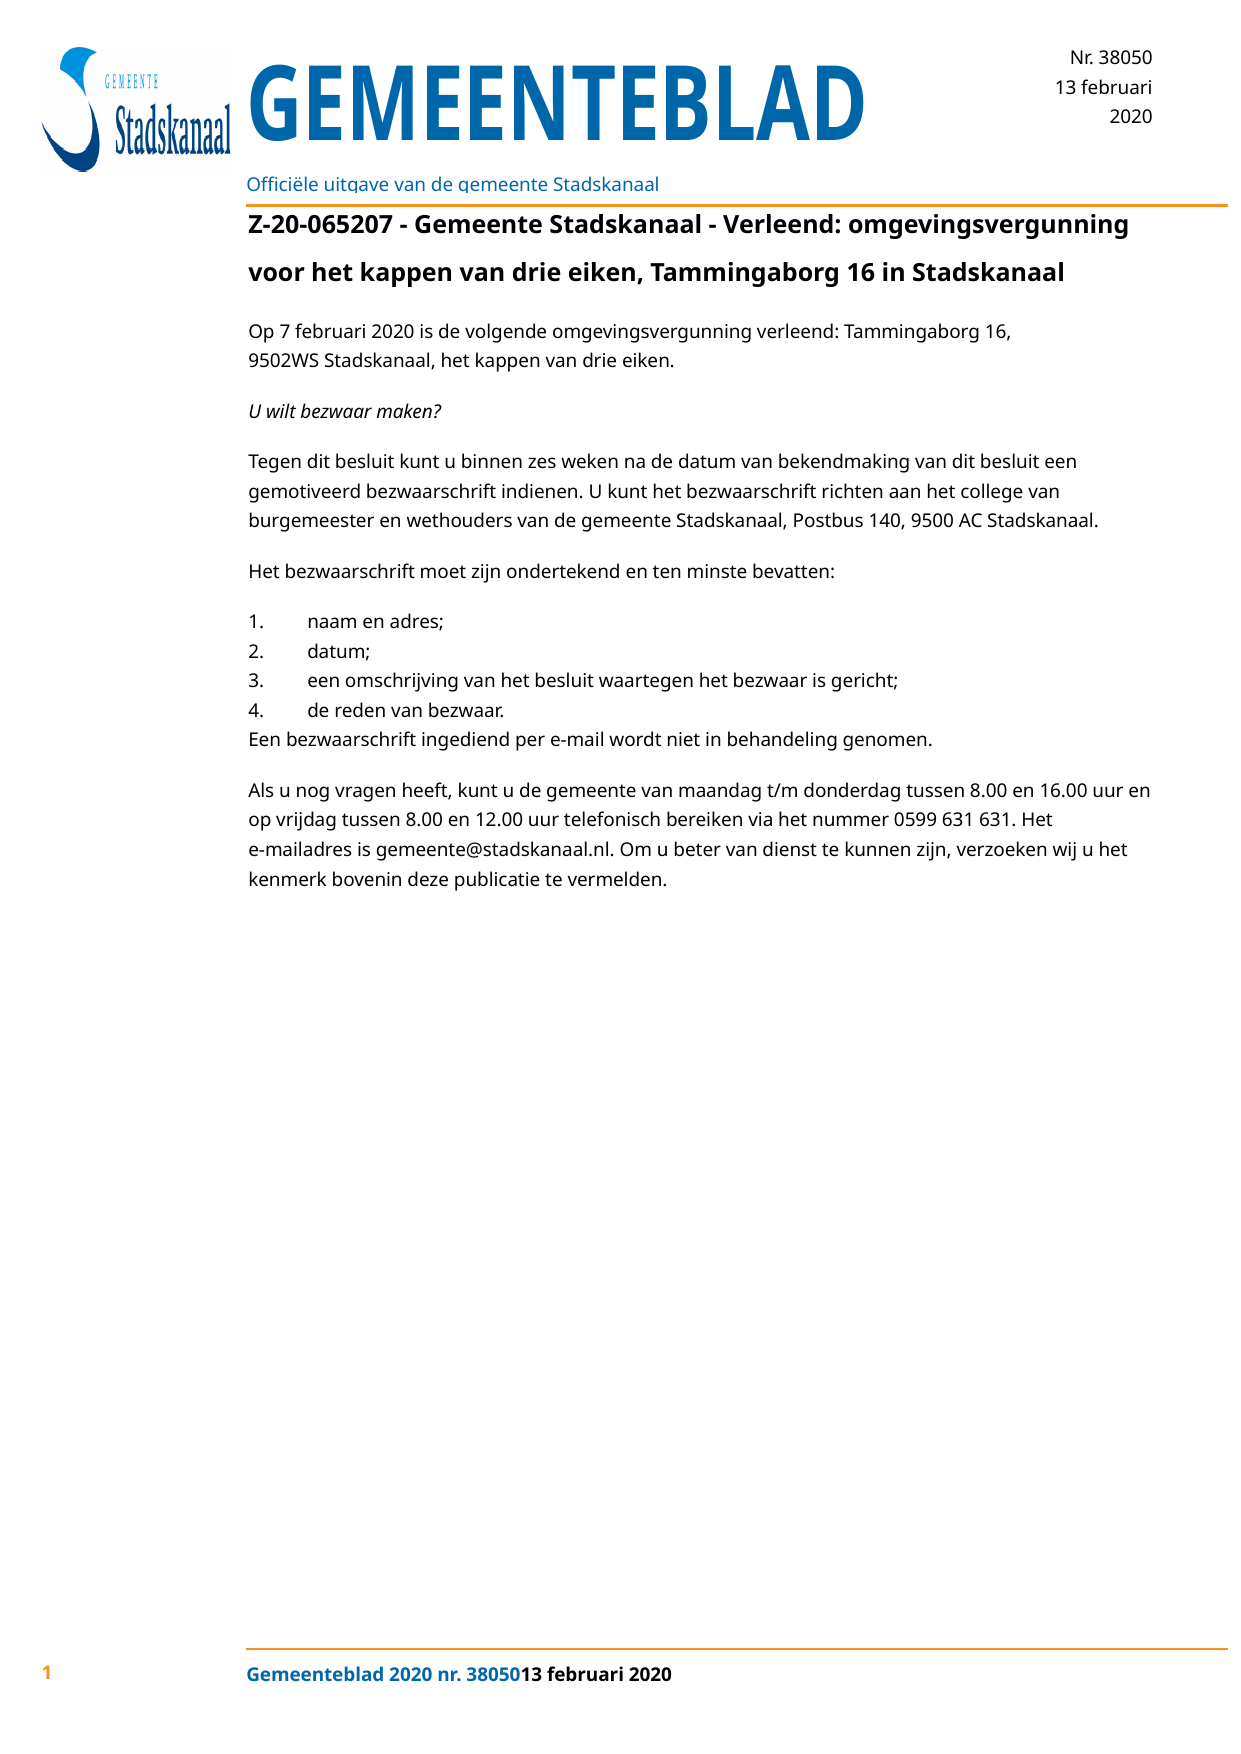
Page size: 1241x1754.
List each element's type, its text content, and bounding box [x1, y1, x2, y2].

list een omschrijving van het besluit waartegen het bezwaar is gericht; [248, 667, 1152, 693]
text Als u nog vragen heeft, kunt u de gemeente van maandag t/m donderdag tussen 8.00 en 16.00 uur en op vrijdag tussen 8.00 en 12.00 uur telefonisch bereiken via het nummer 0599 631 631. Het e‑mailadres is gemeente@stadskanaal.nl. Om u beter van dienst te kunnen zijn, verzoeken wij u het kenmerk bovenin deze publicatie te vermelden. [248, 777, 1152, 892]
text Tegen dit besluit kunt u binnen zes weken na de datum van bekendmaking van dit besluit een gemotiveerd bezwaarschrift indienen. U kunt het bezwaarschrift richten aan het college van burgemeester en wethouders van de gemeente Stadskanaal, Postbus 140, 9500 AC Stadskanaal. [248, 448, 1152, 533]
list naam en adres; [248, 608, 1152, 634]
text Z-20-065207 - Gemeente Stadskanaal - Verleend: omgevingsvergunning voor het kappen van drie eiken, Tammingaborg 16 in Stadskanaal [248, 207, 1152, 288]
text Op 7 februari 2020 is de volgende omgevingsvergunning verleend: Tammingaborg 16, 9502WS Stadskanaal, het kappen van drie eiken. [248, 318, 1152, 373]
text U wilt bezwaar maken? [248, 398, 1152, 424]
text Een bezwaarschrift ingediend per e-mail wordt niet in behandeling genomen. [248, 727, 1152, 752]
list de reden van bezwaar. [248, 697, 1152, 723]
picture [41, 47, 231, 172]
list datum; [248, 638, 1152, 664]
text Het bezwaarschrift moet zijn ondertekend en ten minste bevatten: [248, 558, 1152, 584]
